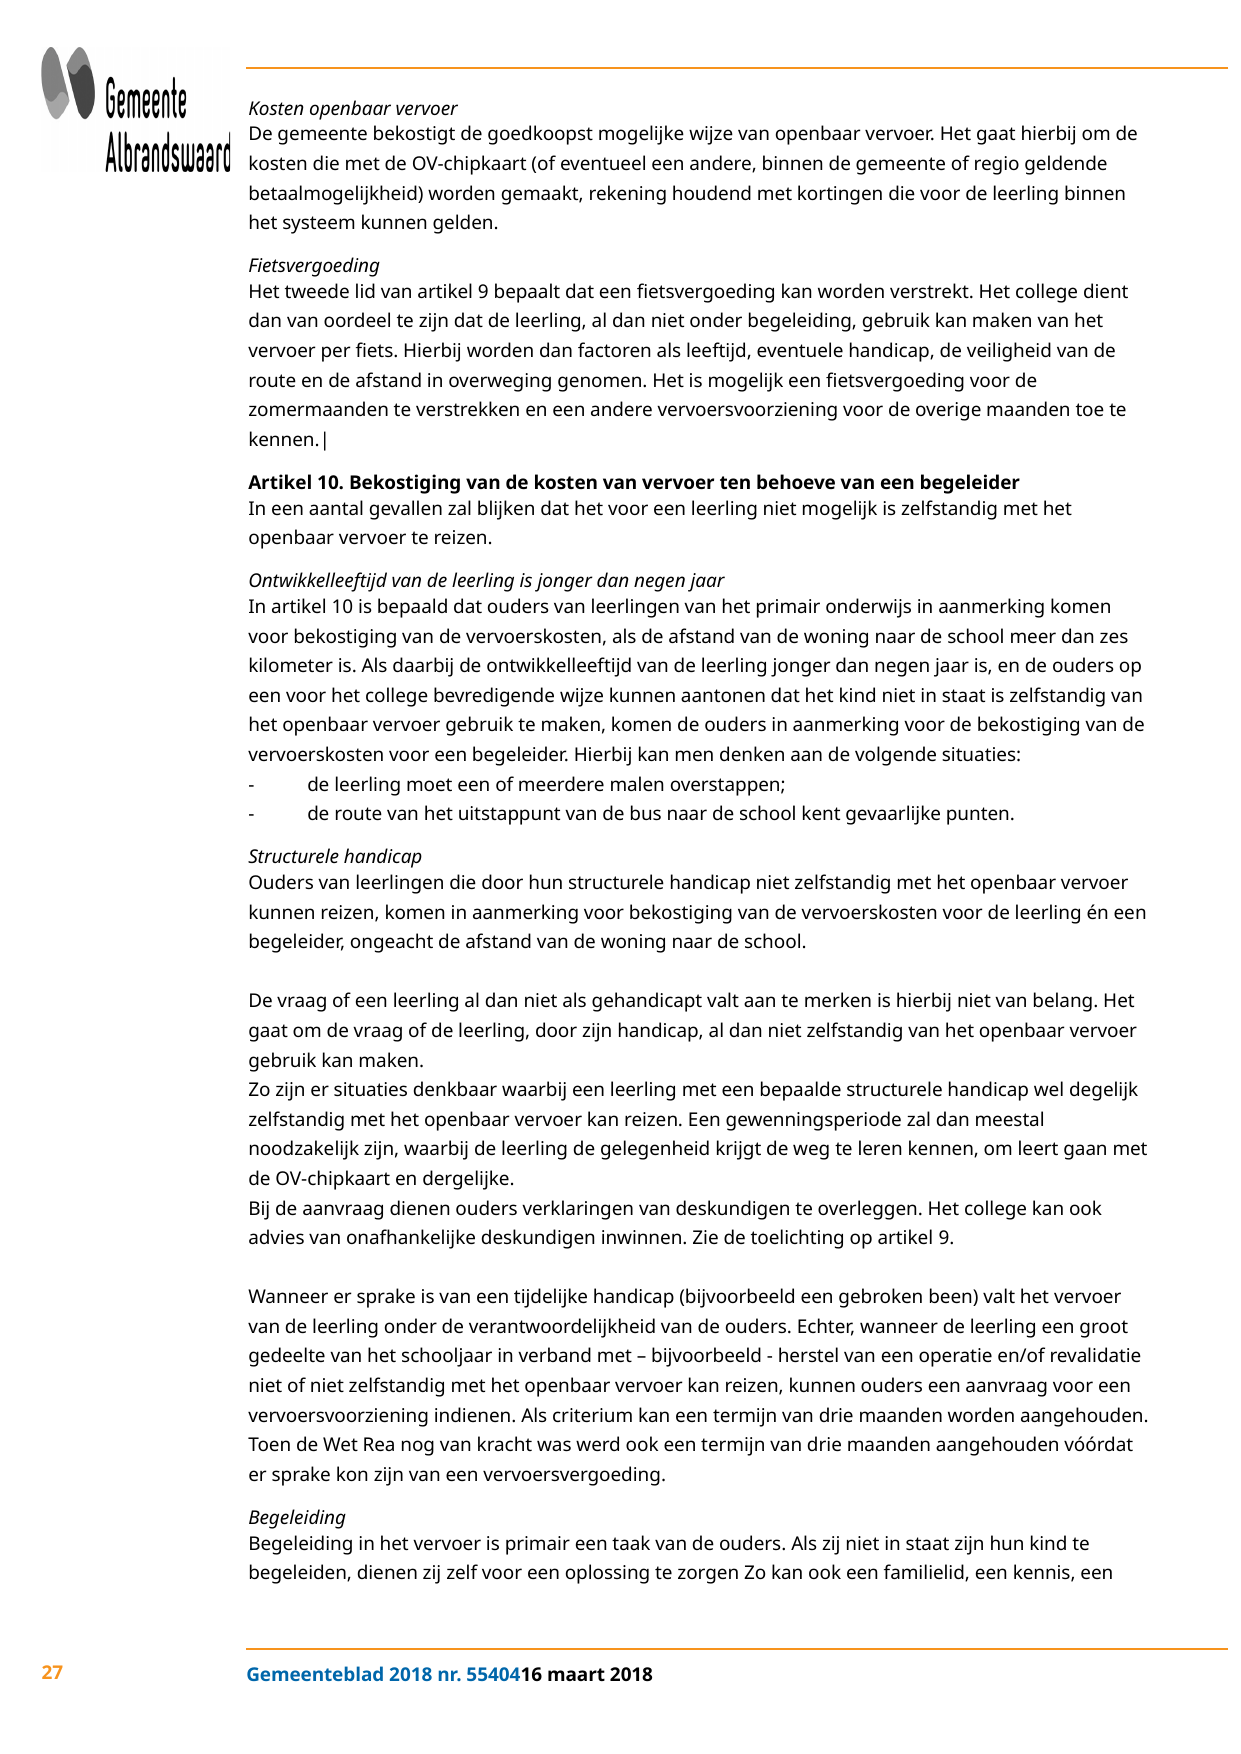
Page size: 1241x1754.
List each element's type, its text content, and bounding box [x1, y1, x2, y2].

text De vraag of een leerling al dan niet als gehandicapt valt aan te merken is hierbij niet van belang. Het gaat om de vraag of de leerling, door zijn handicap, al dan niet zelfstandig van het openbaar vervoer gebruik kan maken. [248, 988, 1152, 1072]
text Fietsvergoeding [248, 252, 1152, 278]
text In artikel 10 is bepaald dat ouders van leerlingen van het primair onderwijs in aanmerking komen voor bekostiging van de vervoerskosten, als de afstand van de woning naar de school meer dan zes kilometer is. Als daarbij de ontwikkelleeftijd van de leerling jonger dan negen jaar is, en de ouders op een voor het college bevredigende wijze kunnen aantonen dat het kind niet in staat is zelfstandig van het openbaar vervoer gebruik te maken, komen de ouders in aanmerking voor de bekostiging van de vervoerskosten voor een begeleider. Hierbij kan men denken aan de volgende situaties: [248, 593, 1152, 767]
text In een aantal gevallen zal blijken dat het voor een leerling niet mogelijk is zelfstandig met het openbaar vervoer te reizen. [248, 495, 1152, 550]
text Zo zijn er situaties denkbaar waarbij een leerling met een bepaalde structurele handicap wel degelijk zelfstandig met het openbaar vervoer kan reizen. Een gewenningsperiode zal dan meestal noodzakelijk zijn, waarbij de leerling de gelegenheid krijgt de weg te leren kennen, om leert gaan met de OV-chipkaart en dergelijke. [248, 1076, 1152, 1191]
text De gemeente bekostigt de goedkoopst mogelijke wijze van openbaar vervoer. Het gaat hierbij om de kosten die met de OV-chipkaart (of eventueel een andere, binnen de gemeente of regio geldende betaalmogelijkheid) worden gemaakt, rekening houdend met kortingen die voor de leerling binnen het systeem kunnen gelden. [248, 121, 1152, 235]
text Kosten openbaar vervoer [248, 95, 1152, 121]
list de route van het uitstappunt van de bus naar de school kent gevaarlijke punten. [248, 800, 1152, 826]
text Het tweede lid van artikel 9 bepaalt dat een fietsvergoeding kan worden verstrekt. Het college dient dan van oordeel te zijn dat de leerling, al dan niet onder begeleiding, gebruik kan maken van het vervoer per fiets. Hierbij worden dan factoren als leeftijd, eventuele handicap, de veiligheid van de route en de afstand in overweging genomen. Het is mogelijk een fietsvergoeding voor de zomermaanden te verstrekken en een andere vervoersvoorziening voor de overige maanden toe te kennen.| [248, 278, 1152, 452]
text Begeleiding [248, 1504, 1152, 1530]
text Artikel 10. Bekostiging van de kosten van vervoer ten behoeve van een begeleider [248, 469, 1152, 495]
text Begeleiding in het vervoer is primair een taak van de ouders. Als zij niet in staat zijn hun kind te begeleiden, dienen zij zelf voor een oplossing te zorgen Zo kan ook een familielid, een kennis, een [248, 1530, 1152, 1585]
picture [41, 47, 231, 172]
text Ouders van leerlingen die door hun structurele handicap niet zelfstandig met het openbaar vervoer kunnen reizen, komen in aanmerking voor bekostiging van de vervoerskosten voor de leerling én een begeleider, ongeacht de afstand van de woning naar de school. [248, 869, 1152, 954]
text Wanneer er sprake is van een tijdelijke handicap (bijvoorbeeld een gebroken been) valt het vervoer van de leerling onder de verantwoordelijkheid van de ouders. Echter, wanneer de leerling een groot gedeelte van het schooljaar in verband met – bijvoorbeeld - herstel van een operatie en/of revalidatie niet of niet zelfstandig met het openbaar vervoer kan reizen, kunnen ouders een aanvraag voor een vervoersvoorziening indienen. Als criterium kan een termijn van drie maanden worden aangehouden. Toen de Wet Rea nog van kracht was werd ook een termijn van drie maanden aangehouden vóórdat er sprake kon zijn van een vervoersvergoeding. [248, 1283, 1152, 1487]
text Structurele handicap [248, 843, 1152, 869]
list de leerling moet een of meerdere malen overstappen; [248, 771, 1152, 797]
text Bij de aanvraag dienen ouders verklaringen van deskundigen te overleggen. Het college kan ook advies van onafhankelijke deskundigen inwinnen. Zie de toelichting op artikel 9. [248, 1195, 1152, 1250]
text Ontwikkelleeftijd van de leerling is jonger dan negen jaar [248, 568, 1152, 593]
